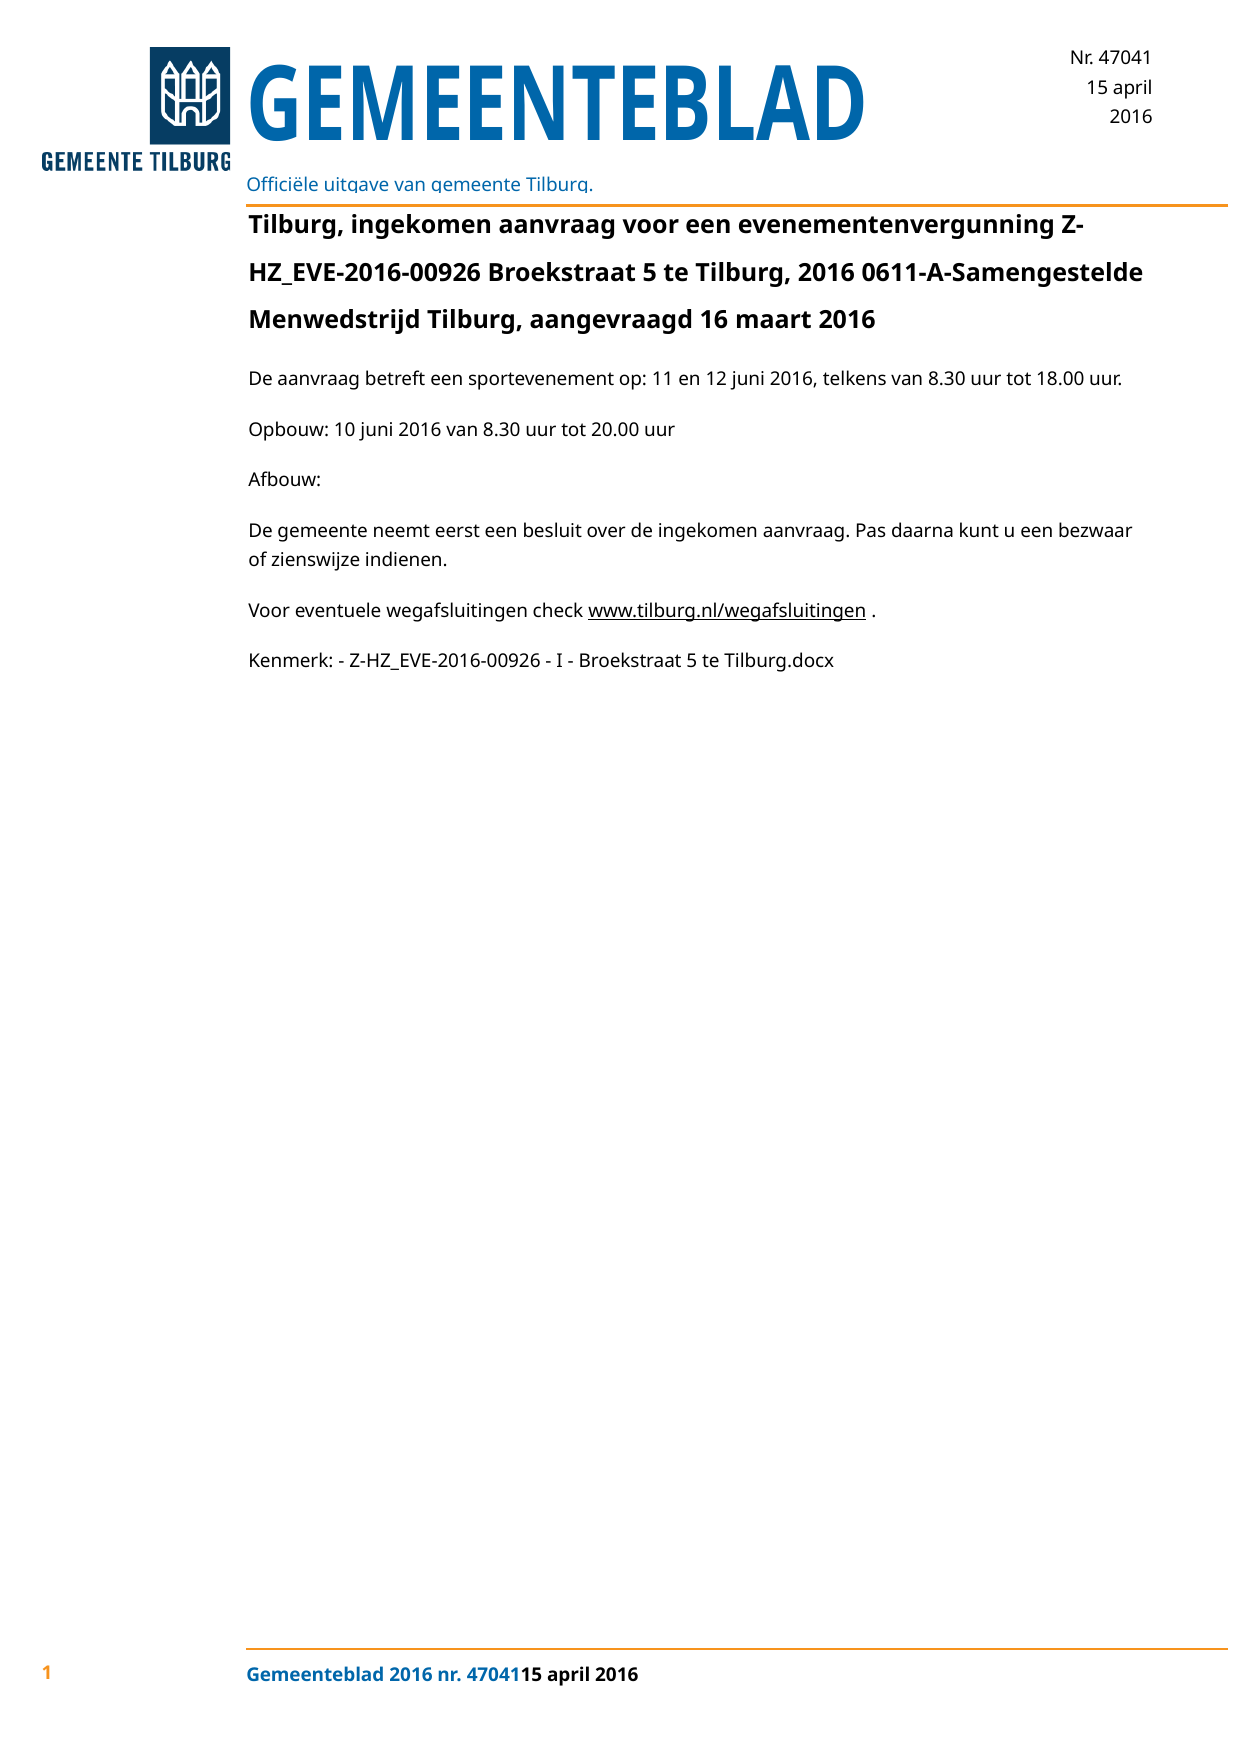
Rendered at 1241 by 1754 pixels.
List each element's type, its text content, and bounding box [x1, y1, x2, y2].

text De gemeente neemt eerst een besluit over de ingekomen aanvraag. Pas daarna kunt u een bezwaar of zienswijze indienen. [248, 517, 1152, 572]
picture [41, 47, 231, 172]
text Kenmerk: - Z-HZ_EVE-2016-00926 - I - Broekstraat 5 te Tilburg.docx [248, 647, 1152, 673]
text De aanvraag betreft een sportevenement op: 11 en 12 juni 2016, telkens van 8.30 uur tot 18.00 uur. [248, 366, 1152, 391]
text Tilburg, ingekomen aanvraag voor een evenementenvergunning Z-HZ_EVE-2016-00926 Broekstraat 5 te Tilburg, 2016 0611-A-Samengestelde Menwedstrijd Tilburg, aangevraagd 16 maart 2016 [248, 207, 1152, 336]
text Voor eventuele wegafsluitingen check www.tilburg.nl/wegafsluitingen . [248, 597, 1152, 622]
text Afbouw: [248, 466, 1152, 492]
text Opbouw: 10 juni 2016 van 8.30 uur tot 20.00 uur [248, 416, 1152, 442]
